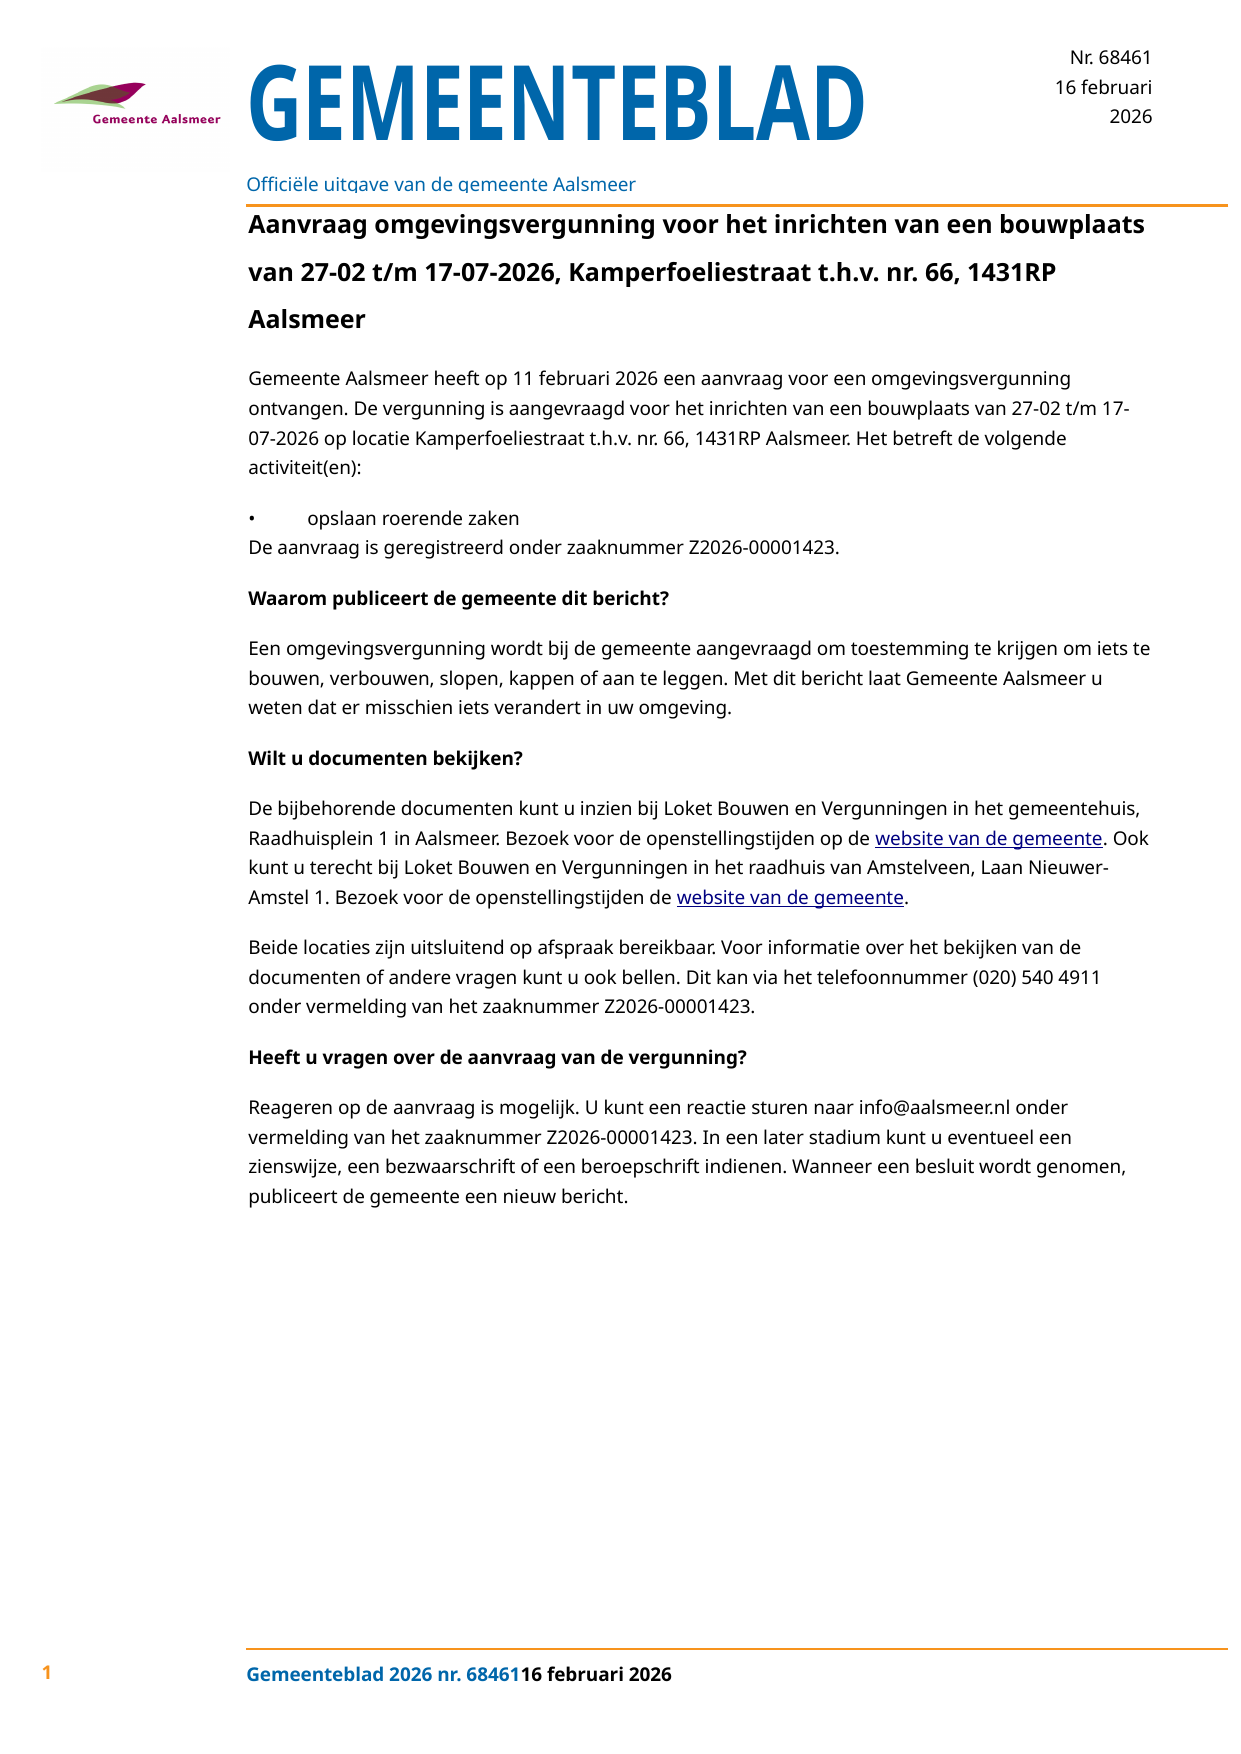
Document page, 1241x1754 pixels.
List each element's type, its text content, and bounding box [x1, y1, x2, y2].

text Waarom publiceert de gemeente dit bericht? [248, 585, 1152, 610]
text Wilt u documenten bekijken? [248, 745, 1152, 770]
picture [41, 47, 231, 172]
text Gemeente Aalsmeer heeft op 11 februari 2026 een aanvraag voor een omgevingsvergunning ontvangen. De vergunning is aangevraagd voor het inrichten van een bouwplaats van 27-02 t/m 17-07-2026 op locatie Kamperfoeliestraat t.h.v. nr. 66, 1431RP Aalsmeer. Het betreft de volgende activiteit(en): [248, 366, 1152, 480]
text Heeft u vragen over de aanvraag van de vergunning? [248, 1044, 1152, 1069]
text Reageren op de aanvraag is mogelijk. U kunt een reactie sturen naar info@aalsmeer.nl onder vermelding van het zaaknummer Z2026-00001423. In een later stadium kunt u eventueel een zienswijze, een bezwaarschrift of een beroepschrift indienen. Wanneer een besluit wordt genomen, publiceert de gemeente een nieuw bericht. [248, 1094, 1152, 1209]
text De bijbehorende documenten kunt u inzien bij Loket Bouwen en Vergunningen in het gemeentehuis, Raadhuisplein 1 in Aalsmeer. Bezoek voor de openstellingstijden op de website van de gemeente. Ook kunt u terecht bij Loket Bouwen en Vergunningen in het raadhuis van Amstelveen, Laan Nieuwer-Amstel 1. Bezoek voor de openstellingstijden de website van de gemeente. [248, 795, 1152, 909]
text Een omgevingsvergunning wordt bij de gemeente aangevraagd om toestemming te krijgen om iets te bouwen, verbouwen, slopen, kappen of aan te leggen. Met dit bericht laat Gemeente Aalsmeer u weten dat er misschien iets verandert in uw omgeving. [248, 635, 1152, 720]
text Aanvraag omgevingsvergunning voor het inrichten van een bouwplaats van 27-02 t/m 17-07-2026, Kamperfoeliestraat t.h.v. nr. 66, 1431RP Aalsmeer [248, 207, 1152, 336]
list opslaan roerende zaken [248, 505, 1152, 530]
text Beide locaties zijn uitsluitend op afspraak bereikbaar. Voor informatie over het bekijken van de documenten of andere vragen kunt u ook bellen. Dit kan via het telefoonnummer (020) 540 4911 onder vermelding van het zaaknummer Z2026-00001423. [248, 934, 1152, 1019]
text De aanvraag is geregistreerd onder zaaknummer Z2026-00001423. [248, 534, 1152, 560]
